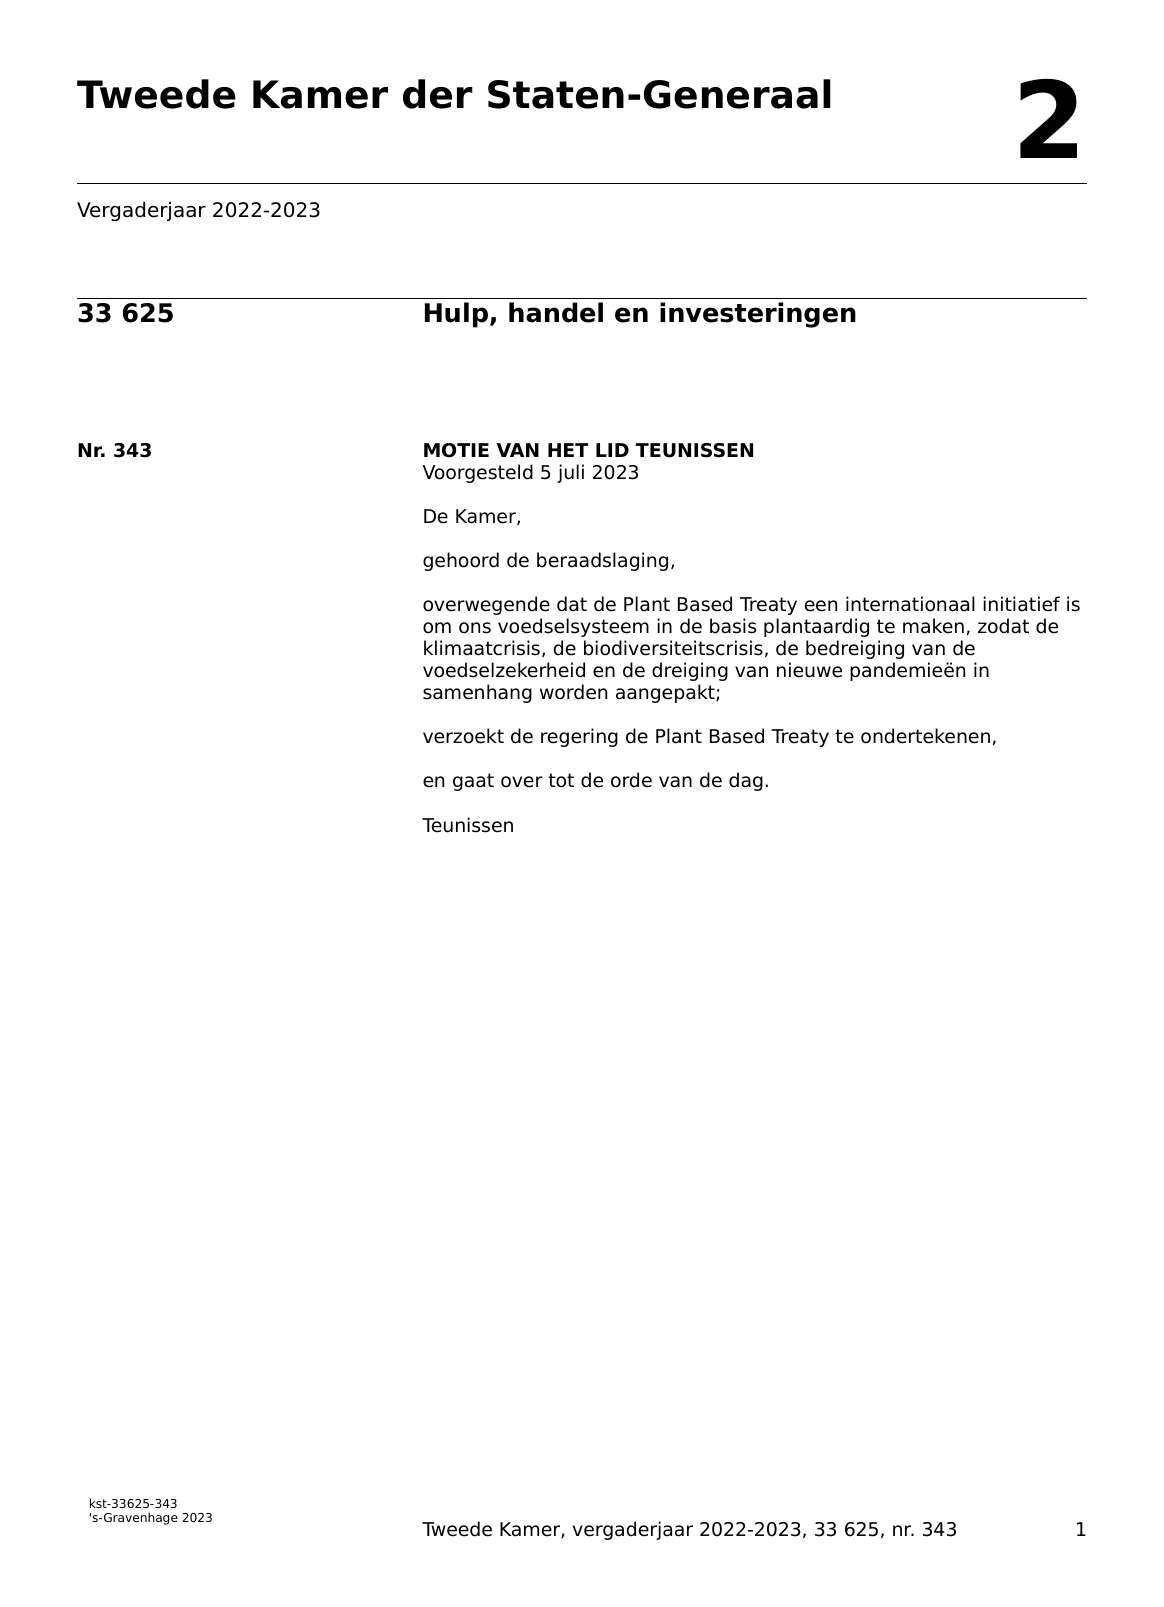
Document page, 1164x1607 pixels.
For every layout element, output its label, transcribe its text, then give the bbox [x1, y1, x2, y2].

text gehoord de beraadslaging, [422, 550, 1087, 572]
text 's-Gravenhage 2023 [88, 1511, 323, 1525]
table_header 2 [886, 59, 1087, 183]
text overwegende dat de Plant Based Treaty een internationaal initiatief is om ons voedselsysteem in de basis plantaardig te maken, zodat de klimaatcrisis, de biodiversiteitscrisis, de bedreiging van de voedselzekerheid en de dreiging van nieuwe pandemieën in samenhang worden aangepakt; [422, 594, 1087, 704]
table_header Tweede Kamer der Staten-Generaal [77, 59, 886, 183]
subtitle 33 625 Hulp, handel en investeringen [77, 299, 1087, 329]
text en gaat over tot de orde van de dag. [422, 770, 1087, 792]
text kst-33625-343 [88, 1497, 323, 1511]
subtitle Nr. 343 MOTIE VAN HET LID TEUNISSEN [77, 440, 1087, 462]
text Voorgesteld 5 juli 2023 [422, 462, 1087, 484]
table_cell Vergaderjaar 2022-2023 [77, 184, 1087, 298]
text Teunissen [422, 814, 1087, 837]
text De Kamer, [422, 506, 1087, 528]
text verzoekt de regering de Plant Based Treaty te ondertekenen, [422, 726, 1087, 748]
